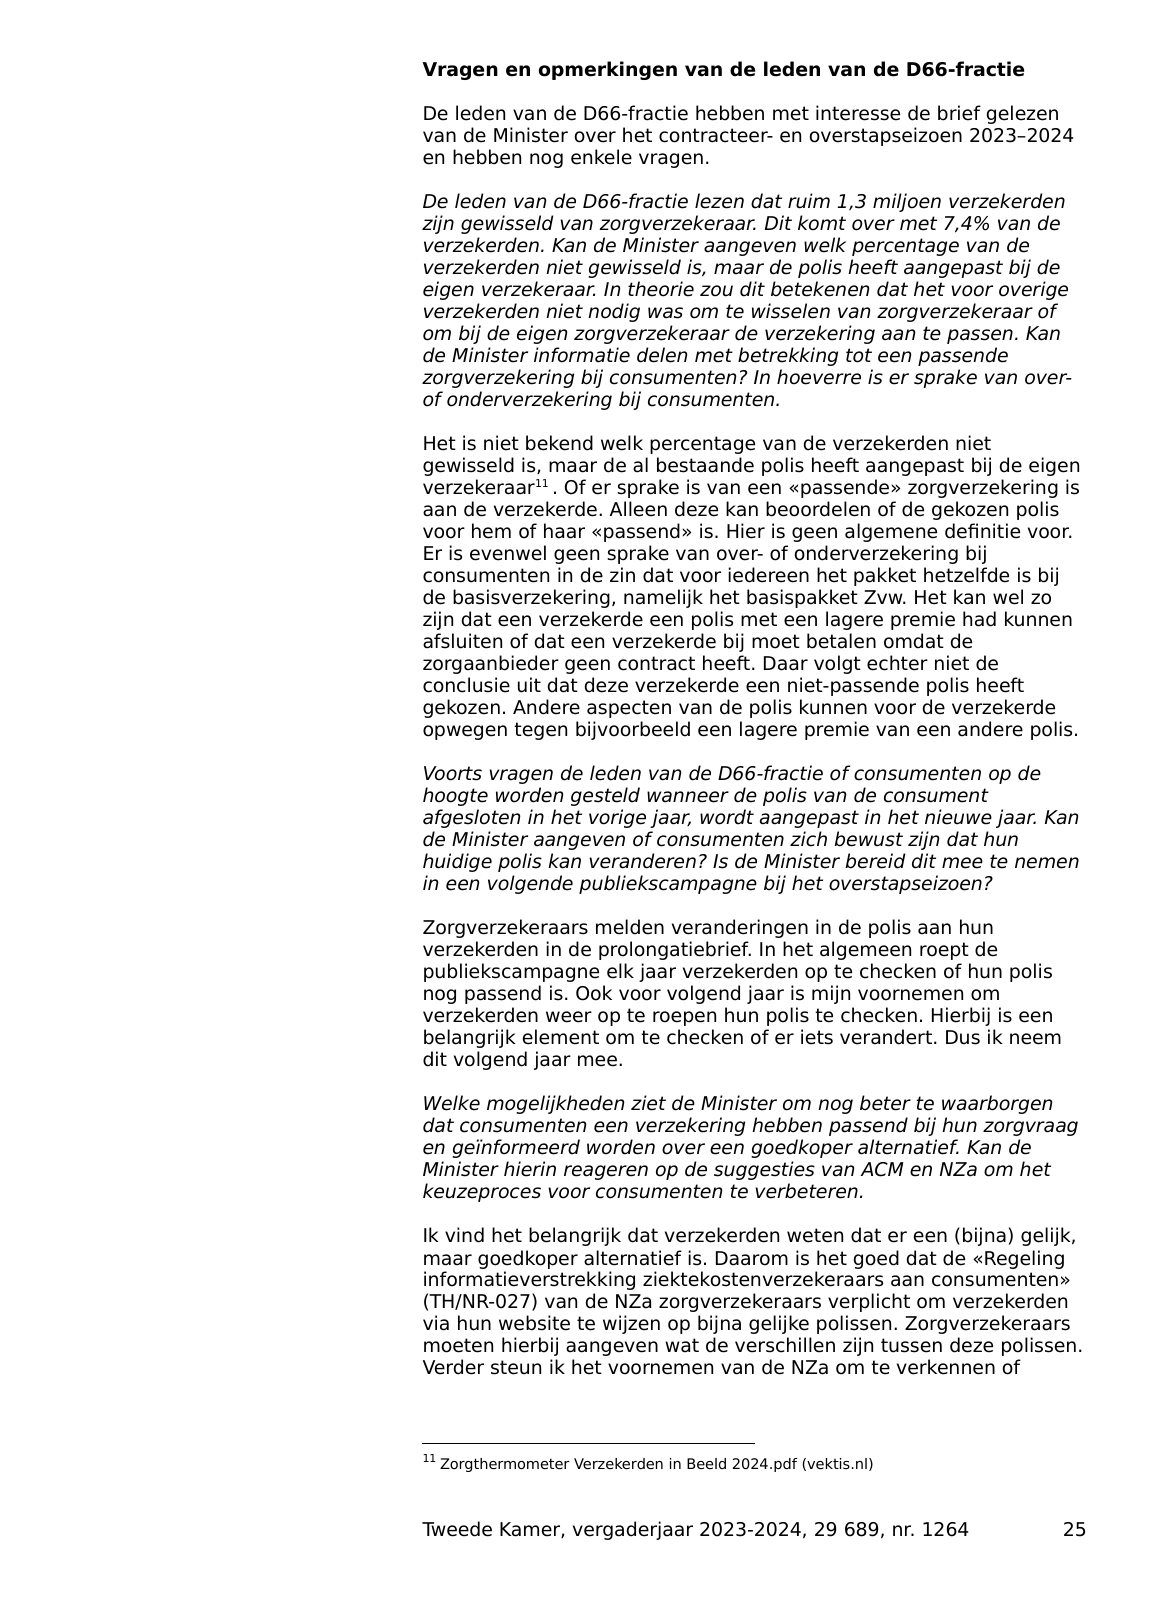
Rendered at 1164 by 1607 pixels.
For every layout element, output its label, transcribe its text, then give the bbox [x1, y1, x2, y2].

text Het is niet bekend welk percentage van de verzekerden niet gewisseld is, maar de al bestaande polis heeft aangepast bij de eigen verzekeraar. Of er sprake is van een «passende» zorgverzekering is aan de verzekerde. Alleen deze kan beoordelen of de gekozen polis voor hem of haar «passend» is. Hier is geen algemene definitie voor. Er is evenwel geen sprake van over- of onderverzekering bij consumenten in de zin dat voor iedereen het pakket hetzelfde is bij de basisverzekering, namelijk het basispakket Zvw. Het kan wel zo zijn dat een verzekerde een polis met een lagere premie had kunnen afsluiten of dat een verzekerde bij moet betalen omdat de zorgaanbieder geen contract heeft. Daar volgt echter niet de conclusie uit dat deze verzekerde een niet-passende polis heeft gekozen. Andere aspecten van de polis kunnen voor de verzekerde opwegen tegen bijvoorbeeld een lagere premie van een andere polis. [422, 433, 1087, 741]
text Voorts vragen de leden van de D66-fractie of consumenten op de hoogte worden gesteld wanneer de polis van de consument afgesloten in het vorige jaar, wordt aangepast in het nieuwe jaar. Kan de Minister aangeven of consumenten zich bewust zijn dat hun huidige polis kan veranderen? Is de Minister bereid dit mee te nemen in een volgende publiekscampagne bij het overstapseizoen? [422, 763, 1087, 895]
text Welke mogelijkheden ziet de Minister om nog beter te waarborgen dat consumenten een verzekering hebben passend bij hun zorgvraag en geïnformeerd worden over een goedkoper alternatief. Kan de Minister hierin reageren op de suggesties van ACM en NZa om het keuzeproces voor consumenten te verbeteren. [422, 1093, 1087, 1203]
text Zorgthermometer Verzekerden in Beeld 2024.pdf (vektis.nl) [422, 1452, 1087, 1474]
text Ik vind het belangrijk dat verzekerden weten dat er een (bijna) gelijk, maar goedkoper alternatief is. Daarom is het goed dat de «Regeling informatieverstrekking ziektekostenverzekeraars aan consumenten» (TH/NR-027) van de NZa zorgverzekeraars verplicht om verzekerden via hun website te wijzen op bijna gelijke polissen. Zorgverzekeraars moeten hierbij aangeven wat de verschillen zijn tussen deze polissen. Verder steun ik het voornemen van de NZa om te verkennen of [422, 1225, 1087, 1379]
text Zorgverzekeraars melden veranderingen in de polis aan hun verzekerden in de prolongatiebrief. In het algemeen roept de publiekscampagne elk jaar verzekerden op te checken of hun polis nog passend is. Ook voor volgend jaar is mijn voornemen om verzekerden weer op te roepen hun polis te checken. Hierbij is een belangrijk element om te checken of er iets verandert. Dus ik neem dit volgend jaar mee. [422, 917, 1087, 1071]
text De leden van de D66-fractie hebben met interesse de brief gelezen van de Minister over het contracteer- en overstapseizoen 2023–2024 en hebben nog enkele vragen. [422, 103, 1087, 169]
subtitle Vragen en opmerkingen van de leden van de D66-fractie [422, 59, 1087, 81]
text De leden van de D66-fractie lezen dat ruim 1,3 miljoen verzekerden zijn gewisseld van zorgverzekeraar. Dit komt over met 7,4% van de verzekerden. Kan de Minister aangeven welk percentage van de verzekerden niet gewisseld is, maar de polis heeft aangepast bij de eigen verzekeraar. In theorie zou dit betekenen dat het voor overige verzekerden niet nodig was om te wisselen van zorgverzekeraar of om bij de eigen zorgverzekeraar de verzekering aan te passen. Kan de Minister informatie delen met betrekking tot een passende zorgverzekering bij consumenten? In hoeverre is er sprake van over- of onderverzekering bij consumenten. [422, 191, 1087, 411]
